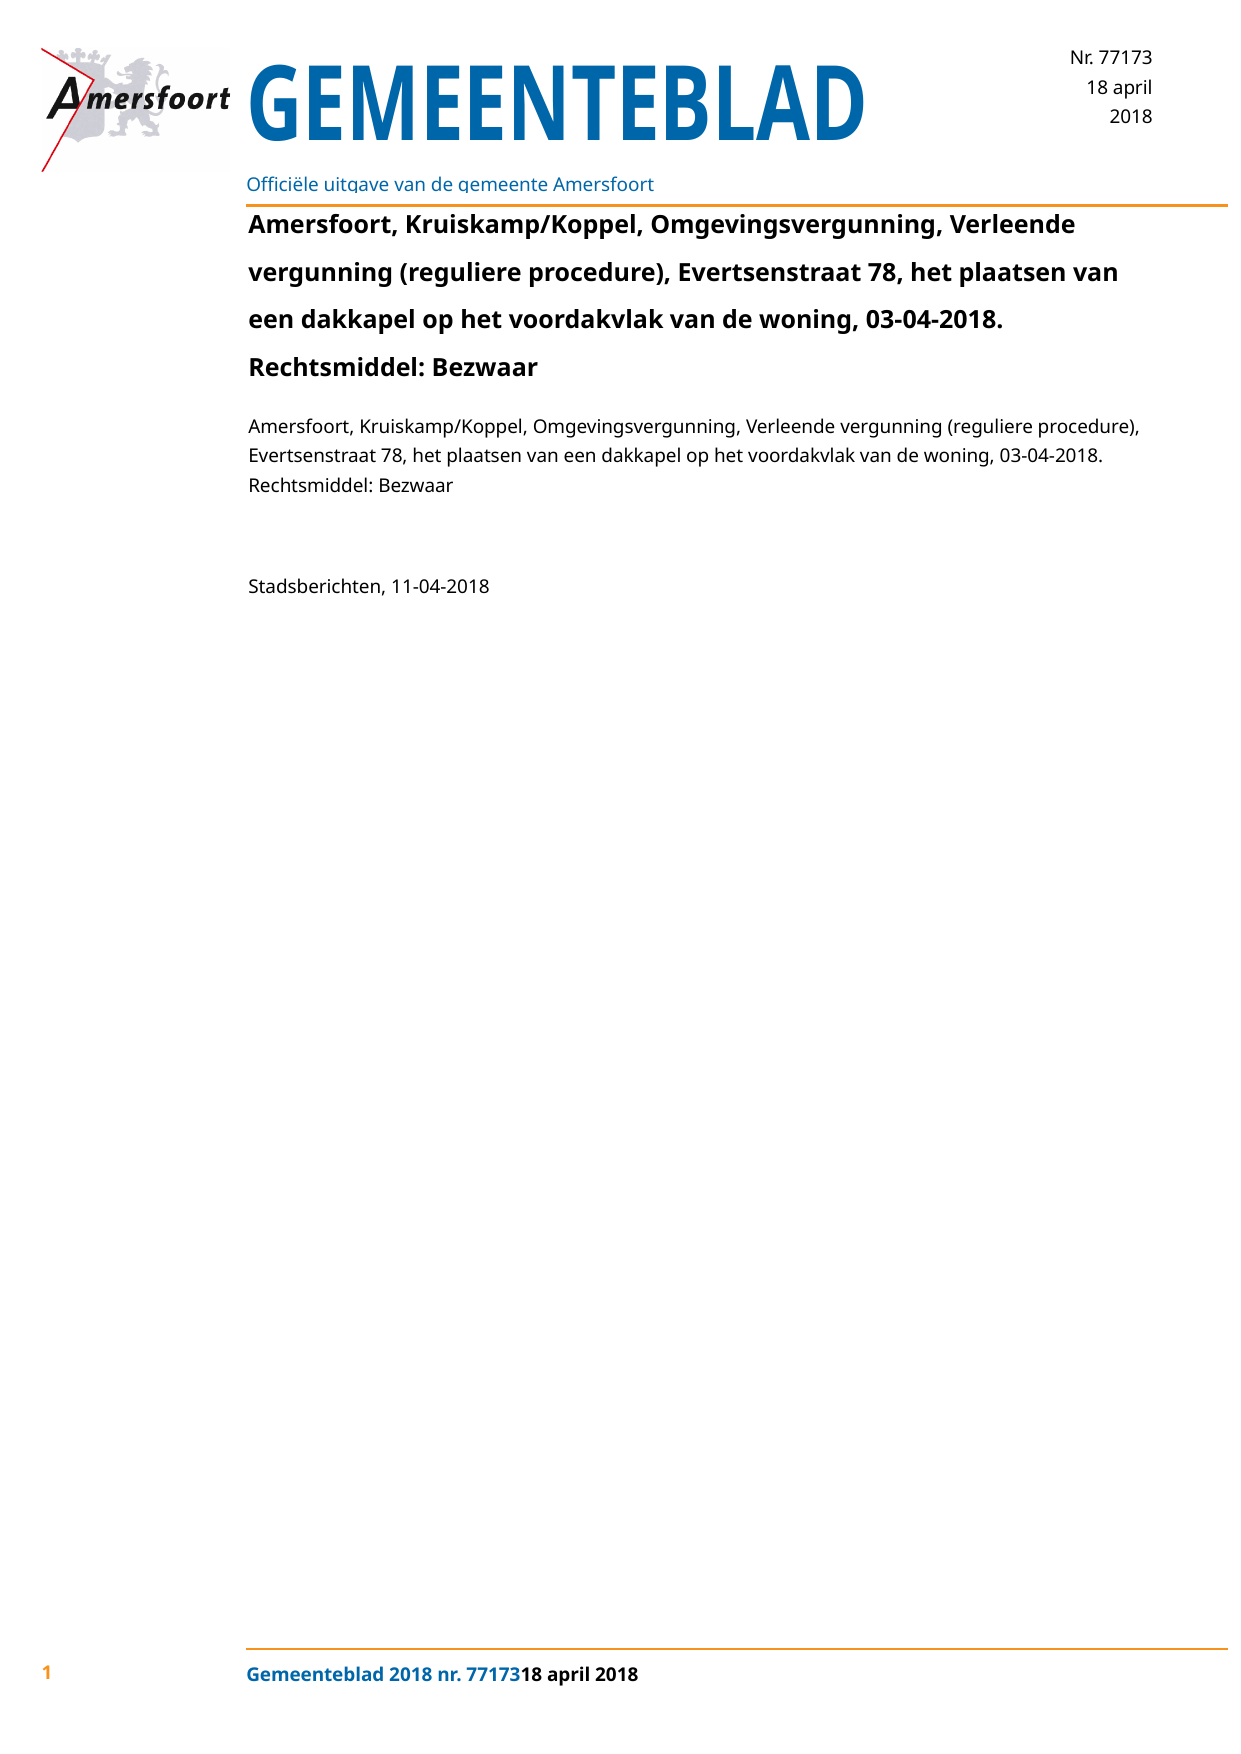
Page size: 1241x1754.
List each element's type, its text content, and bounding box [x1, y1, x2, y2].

text Stadsberichten, 11-04-2018 [248, 573, 1152, 599]
text Amersfoort, Kruiskamp/Koppel, Omgevingsvergunning, Verleende vergunning (reguliere procedure), Evertsenstraat 78, het plaatsen van een dakkapel op het voordakvlak van de woning, 03-04-2018. Rechtsmiddel: Bezwaar [248, 413, 1152, 498]
picture [41, 47, 231, 172]
text Amersfoort, Kruiskamp/Koppel, Omgevingsvergunning, Verleende vergunning (reguliere procedure), Evertsenstraat 78, het plaatsen van een dakkapel op het voordakvlak van de woning, 03-04-2018. Rechtsmiddel: Bezwaar [248, 207, 1152, 384]
